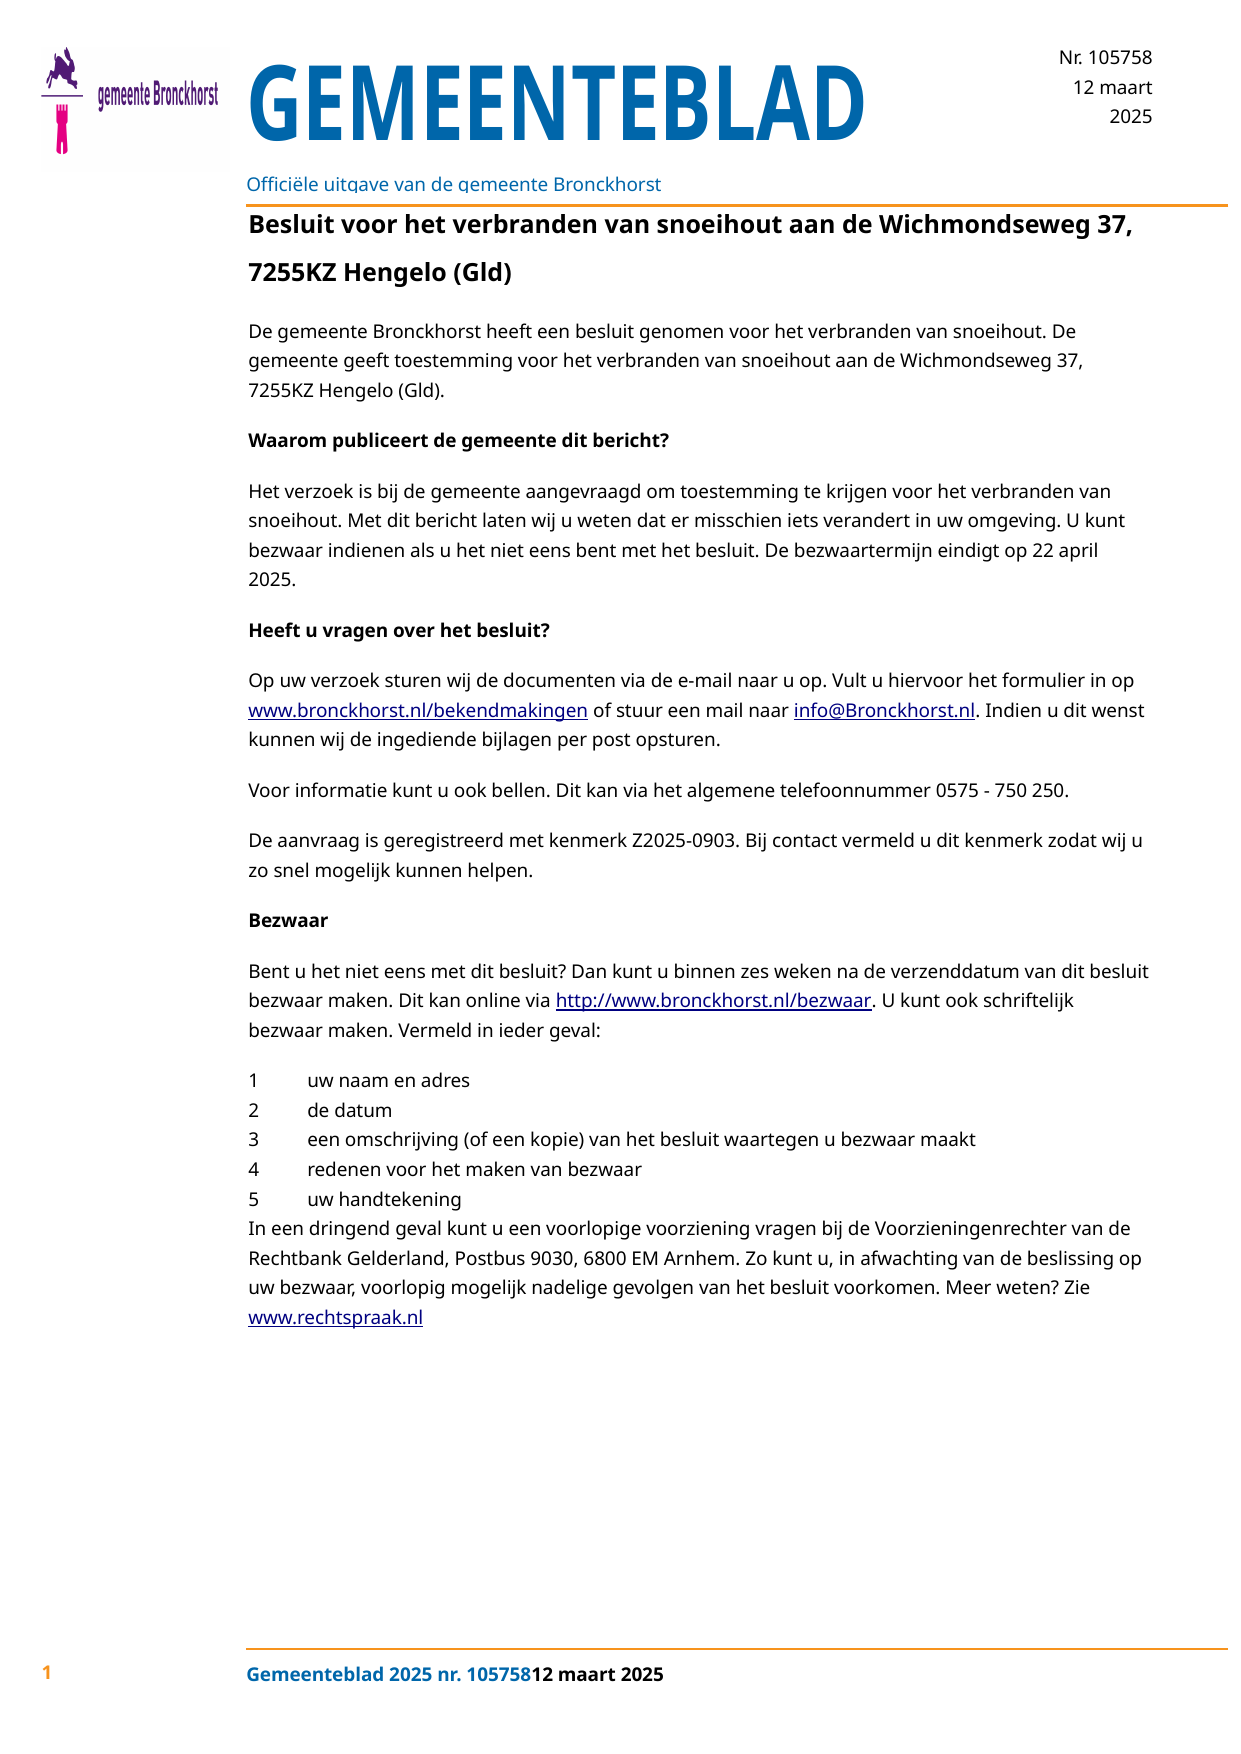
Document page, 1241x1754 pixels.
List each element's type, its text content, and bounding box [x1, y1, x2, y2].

list uw naam en adres [248, 1067, 1152, 1093]
picture [41, 47, 231, 172]
list redenen voor het maken van bezwaar [248, 1156, 1152, 1182]
list uw handtekening [248, 1186, 1152, 1212]
text Bent u het niet eens met dit besluit? Dan kunt u binnen zes weken na de verzenddatum van dit besluit bezwaar maken. Dit kan online via http://www.bronckhorst.nl/bezwaar. U kunt ook schriftelijk bezwaar maken. Vermeld in ieder geval: [248, 958, 1152, 1043]
text Waarom publiceert de gemeente dit bericht? [248, 427, 1152, 453]
text In een dringend geval kunt u een voorlopige voorziening vragen bij de Voorzieningenrechter van de Rechtbank Gelderland, Postbus 9030, 6800 EM Arnhem. Zo kunt u, in afwachting van de beslissing op uw bezwaar, voorlopig mogelijk nadelige gevolgen van het besluit voorkomen. Meer weten? Zie www.rechtspraak.nl [248, 1215, 1152, 1330]
list de datum [248, 1097, 1152, 1123]
text Bezwaar [248, 907, 1152, 933]
text Heeft u vragen over het besluit? [248, 617, 1152, 643]
list een omschrijving (of een kopie) van het besluit waartegen u bezwaar maakt [248, 1127, 1152, 1152]
text De aanvraag is geregistreerd met kenmerk Z2025-0903. Bij contact vermeld u dit kenmerk zodat wij u zo snel mogelijk kunnen helpen. [248, 827, 1152, 883]
text Voor informatie kunt u ook bellen. Dit kan via het algemene telefoonnummer 0575 - 750 250. [248, 777, 1152, 803]
text Het verzoek is bij de gemeente aangevraagd om toestemming te krijgen voor het verbranden van snoeihout. Met dit bericht laten wij u weten dat er misschien iets verandert in uw omgeving. U kunt bezwaar indienen als u het niet eens bent met het besluit. De bezwaartermijn eindigt op 22 april 2025. [248, 478, 1152, 592]
text Besluit voor het verbranden van snoeihout aan de Wichmondseweg 37, 7255KZ Hengelo (Gld) [248, 207, 1152, 288]
text De gemeente Bronckhorst heeft een besluit genomen voor het verbranden van snoeihout. De gemeente geeft toestemming voor het verbranden van snoeihout aan de Wichmondseweg 37, 7255KZ Hengelo (Gld). [248, 318, 1152, 403]
text Op uw verzoek sturen wij de documenten via de e-mail naar u op. Vult u hiervoor het formulier in op www.bronckhorst.nl/bekendmakingen of stuur een mail naar info@Bronckhorst.nl. Indien u dit wenst kunnen wij de ingediende bijlagen per post opsturen. [248, 667, 1152, 752]
